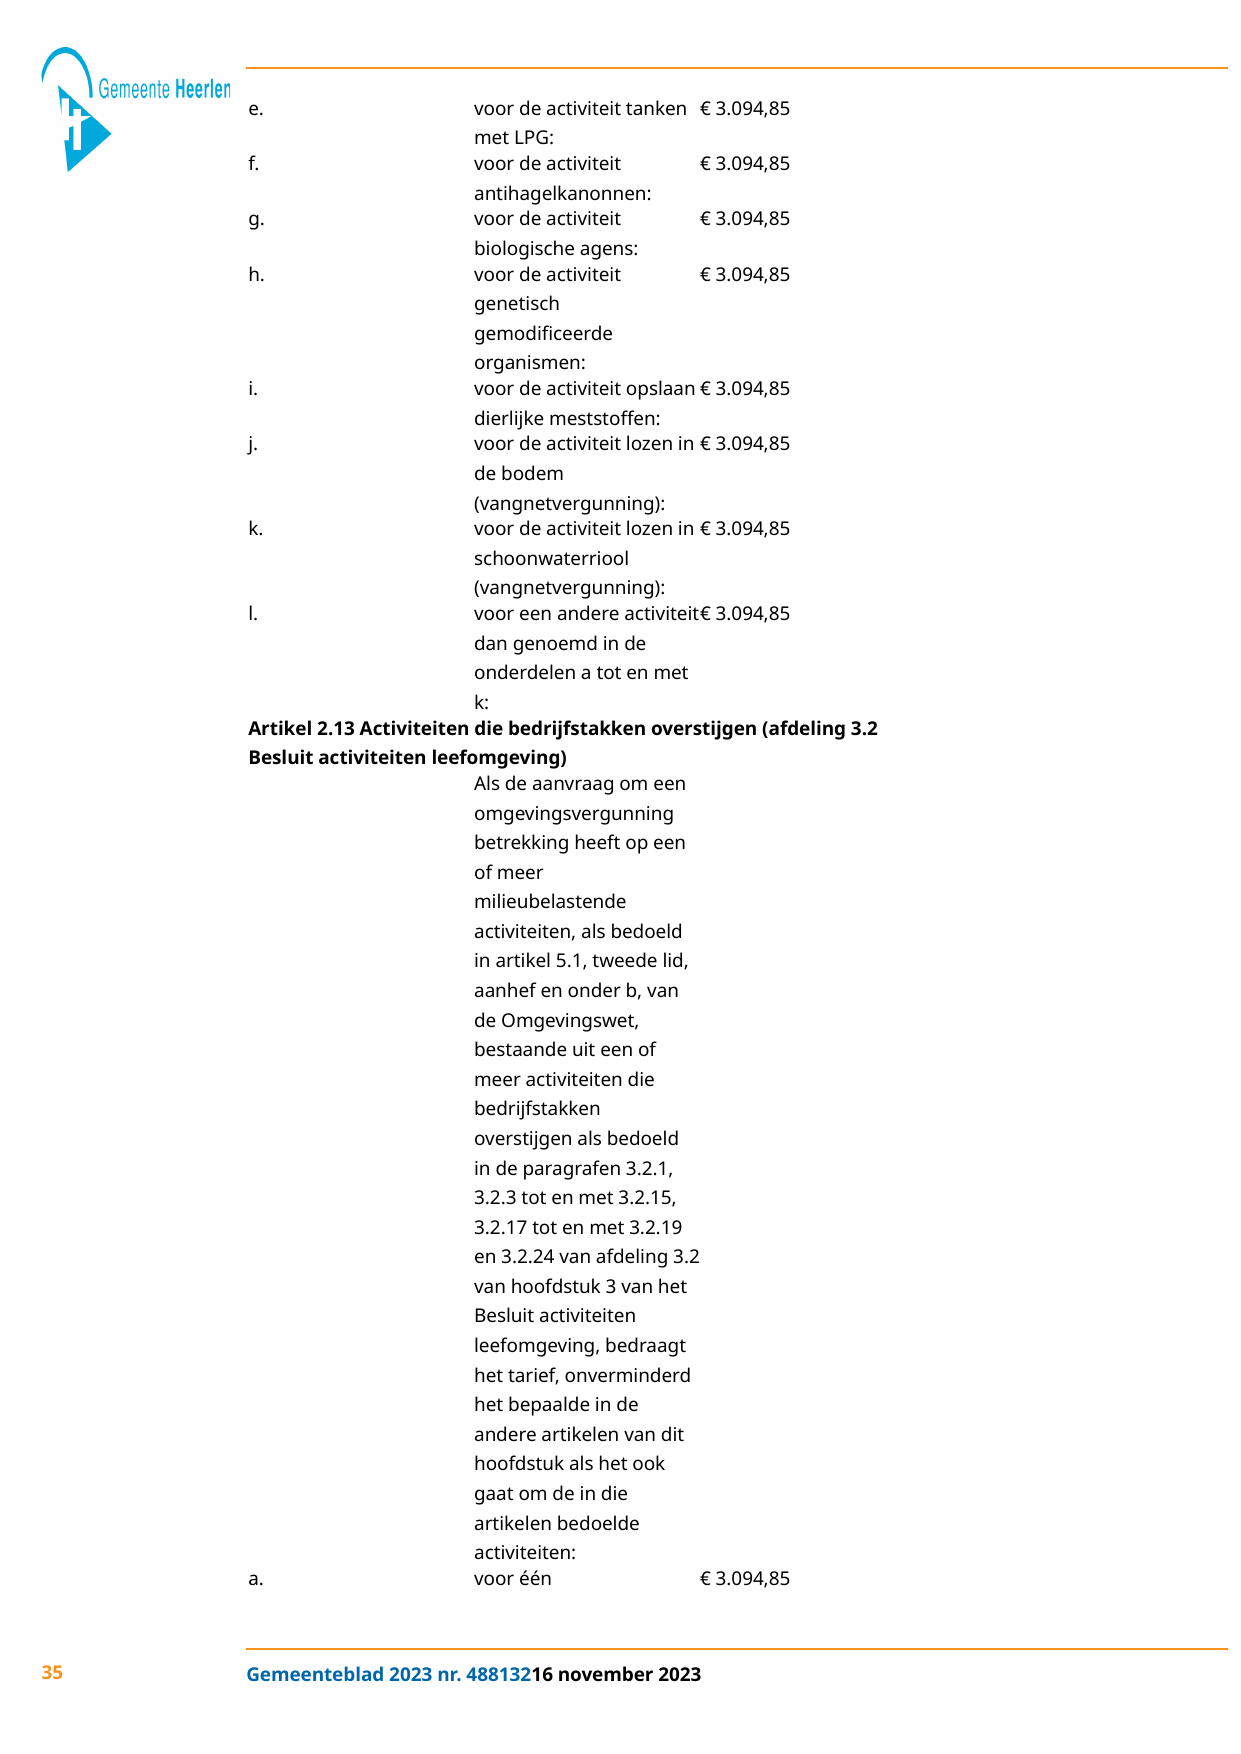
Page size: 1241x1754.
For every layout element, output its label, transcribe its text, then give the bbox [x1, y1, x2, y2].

table_cell voor de activiteit tanken met LPG: [474, 95, 700, 150]
table_cell [926, 515, 1152, 600]
table_cell Artikel 2.13 Activiteiten die bedrijfstakken overstijgen (afdeling 3.2 Besluit activiteiten leefomgeving) [248, 715, 926, 770]
table_cell [700, 770, 926, 1565]
table_cell voor een andere activiteit dan genoemd in de onderdelen a tot en met k: [474, 600, 700, 715]
table_cell € 3.094,85 [700, 1565, 926, 1591]
table_cell [248, 770, 474, 1565]
table_cell voor de activiteit genetisch gemodificeerde organismen: [474, 261, 700, 375]
table_cell voor de activiteit biologische agens: [474, 205, 700, 261]
table_cell h. [248, 261, 474, 375]
table_cell [926, 95, 1152, 150]
table_cell voor de activiteit opslaan dierlijke meststoffen: [474, 375, 700, 431]
picture [41, 47, 59, 70]
table_cell [926, 431, 1152, 515]
table_cell [926, 205, 1152, 261]
table_cell voor de activiteit lozen in schoonwaterriool (vangnetvergunning): [474, 515, 700, 600]
picture [41, 47, 231, 172]
table_cell € 3.094,85 [700, 150, 926, 205]
table_cell € 3.094,85 [700, 431, 926, 515]
table_cell € 3.094,85 [700, 600, 926, 715]
table_cell [926, 715, 1152, 770]
table_cell voor de activiteit lozen in de bodem (vangnetvergunning): [474, 431, 700, 515]
table_cell f. [248, 150, 474, 205]
table_cell j. [248, 431, 474, 515]
table_cell g. [248, 205, 474, 261]
table_cell € 3.094,85 [700, 515, 926, 600]
table_cell l. [248, 600, 474, 715]
table_cell Als de aanvraag om een omgevingsvergunning betrekking heeft op een of meer milieubelastende activiteiten, als bedoeld in artikel 5.1, tweede lid, aanhef en onder b, van de Omgevingswet, bestaande uit een of meer activiteiten die bedrijfstakken overstijgen als bedoeld in de paragrafen 3.2.1, 3.2.3 tot en met 3.2.15, 3.2.17 tot en met 3.2.19 en 3.2.24 van afdeling 3.2 van hoofdstuk 3 van het Besluit activiteiten leefomgeving, bedraagt het tarief, onverminderd het bepaalde in de andere artikelen van dit hoofdstuk als het ook gaat om de in die artikelen bedoelde activiteiten: [474, 770, 700, 1565]
table_cell voor de activiteit antihagelkanonnen: [474, 150, 700, 205]
table_cell [926, 600, 1152, 715]
table_cell voor één [474, 1565, 700, 1591]
table_cell i. [248, 375, 474, 431]
table_cell € 3.094,85 [700, 95, 926, 150]
table_cell [926, 375, 1152, 431]
table_cell € 3.094,85 [700, 261, 926, 375]
table_cell e. [248, 95, 474, 150]
table_cell [926, 1565, 1152, 1591]
table_cell [926, 261, 1152, 375]
table_cell k. [248, 515, 474, 600]
table_cell € 3.094,85 [700, 375, 926, 431]
table_cell [926, 770, 1152, 1565]
table_cell [926, 150, 1152, 205]
table_cell a. [248, 1565, 474, 1591]
table_cell € 3.094,85 [700, 205, 926, 261]
